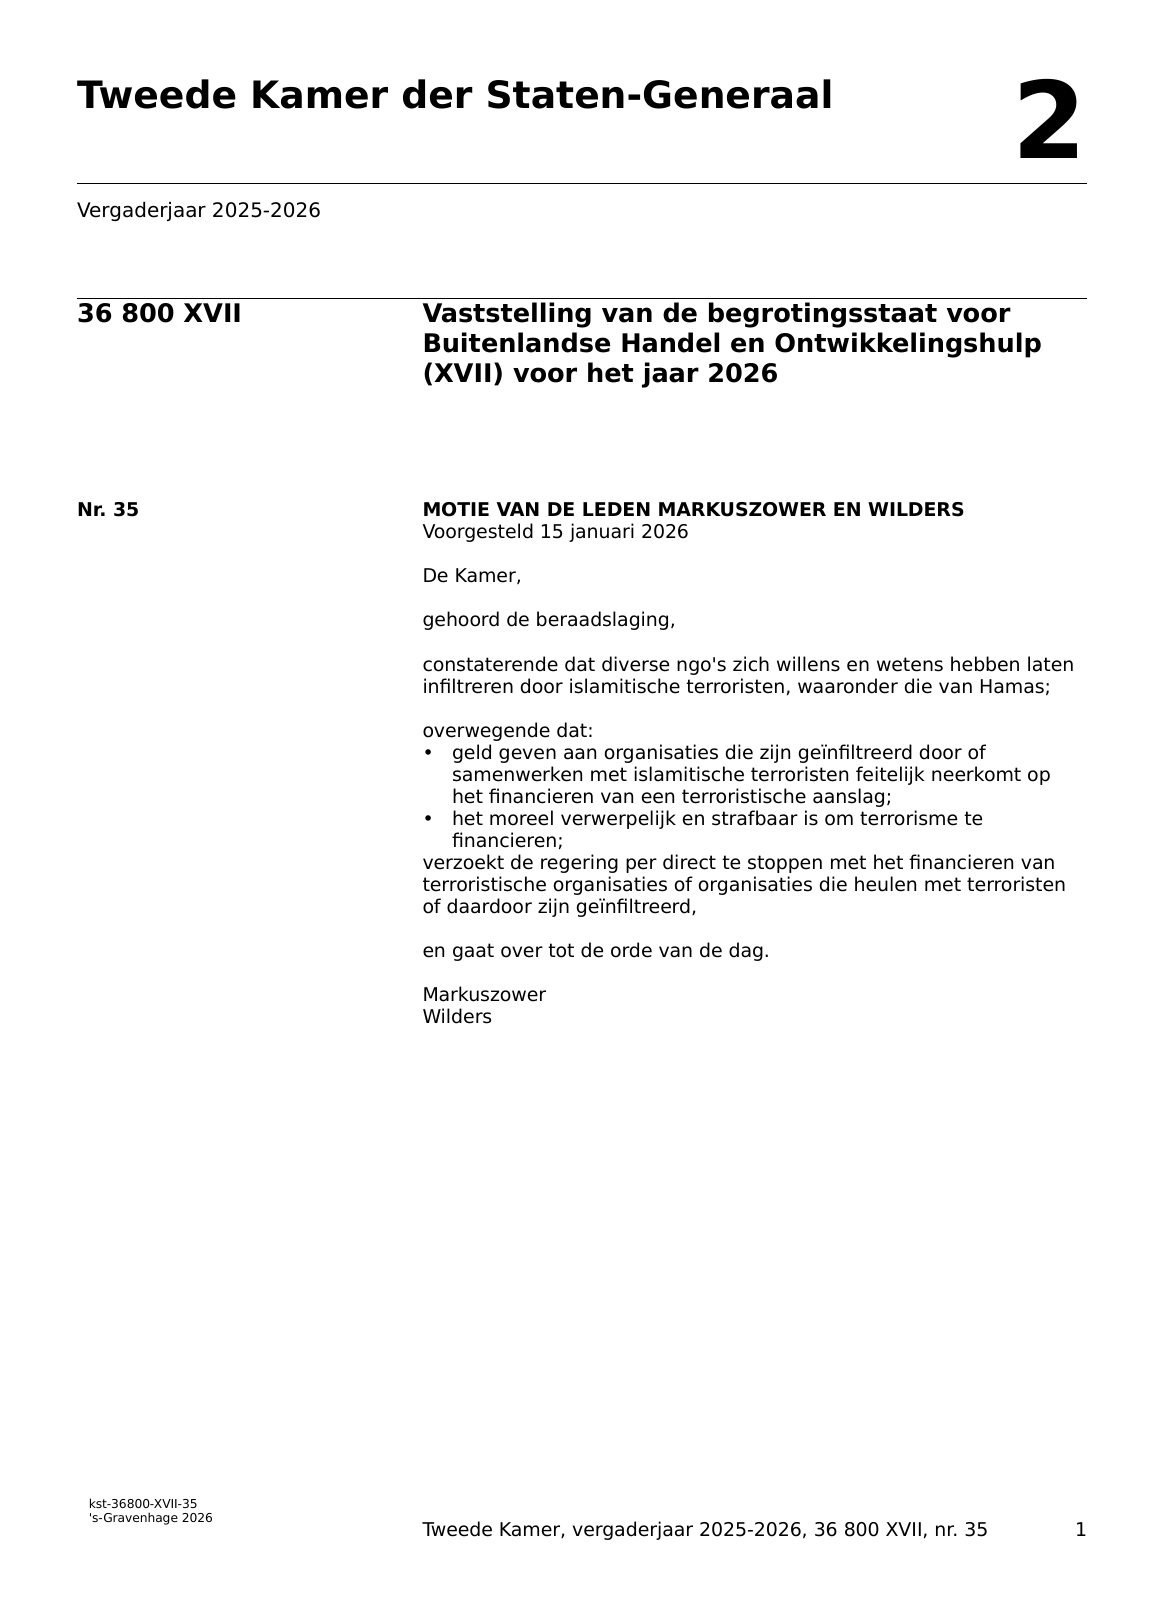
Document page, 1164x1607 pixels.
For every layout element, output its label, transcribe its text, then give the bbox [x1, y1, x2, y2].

text De Kamer, [422, 565, 1087, 587]
text verzoekt de regering per direct te stoppen met het financieren van terroristische organisaties of organisaties die heulen met terroristen of daardoor zijn geïnfiltreerd, [422, 852, 1087, 917]
text Wilders [422, 1006, 1087, 1028]
text constaterende dat diverse ngo's zich willens en wetens hebben laten infiltreren door islamitische terroristen, waaronder die van Hamas; [422, 653, 1087, 697]
subtitle Nr. 35 MOTIE VAN DE LEDEN MARKUSZOWER EN WILDERS [77, 499, 1087, 521]
text kst-36800-XVII-35 [88, 1497, 323, 1511]
text • het moreel verwerpelijk en strafbaar is om terrorisme te financieren; [422, 808, 1087, 852]
text overwegende dat: [422, 720, 1087, 742]
text 's-Gravenhage 2026 [88, 1511, 323, 1525]
text en gaat over tot de orde van de dag. [422, 940, 1087, 962]
table_cell Vergaderjaar 2025-2026 [77, 184, 1087, 298]
text • geld geven aan organisaties die zijn geïnfiltreerd door of samenwerken met islamitische terroristen feitelijk neerkomt op het financieren van een terroristische aanslag; [422, 742, 1087, 808]
subtitle 36 800 XVII Vaststelling van de begrotingsstaat voor Buitenlandse Handel en Ontwikkelingshulp (XVII) voor het jaar 2026 [77, 299, 1087, 388]
table_header 2 [886, 59, 1087, 183]
text Voorgesteld 15 januari 2026 [422, 521, 1087, 543]
table_header Tweede Kamer der Staten-Generaal [77, 59, 886, 183]
text Markuszower [422, 984, 1087, 1006]
text gehoord de beraadslaging, [422, 609, 1087, 631]
